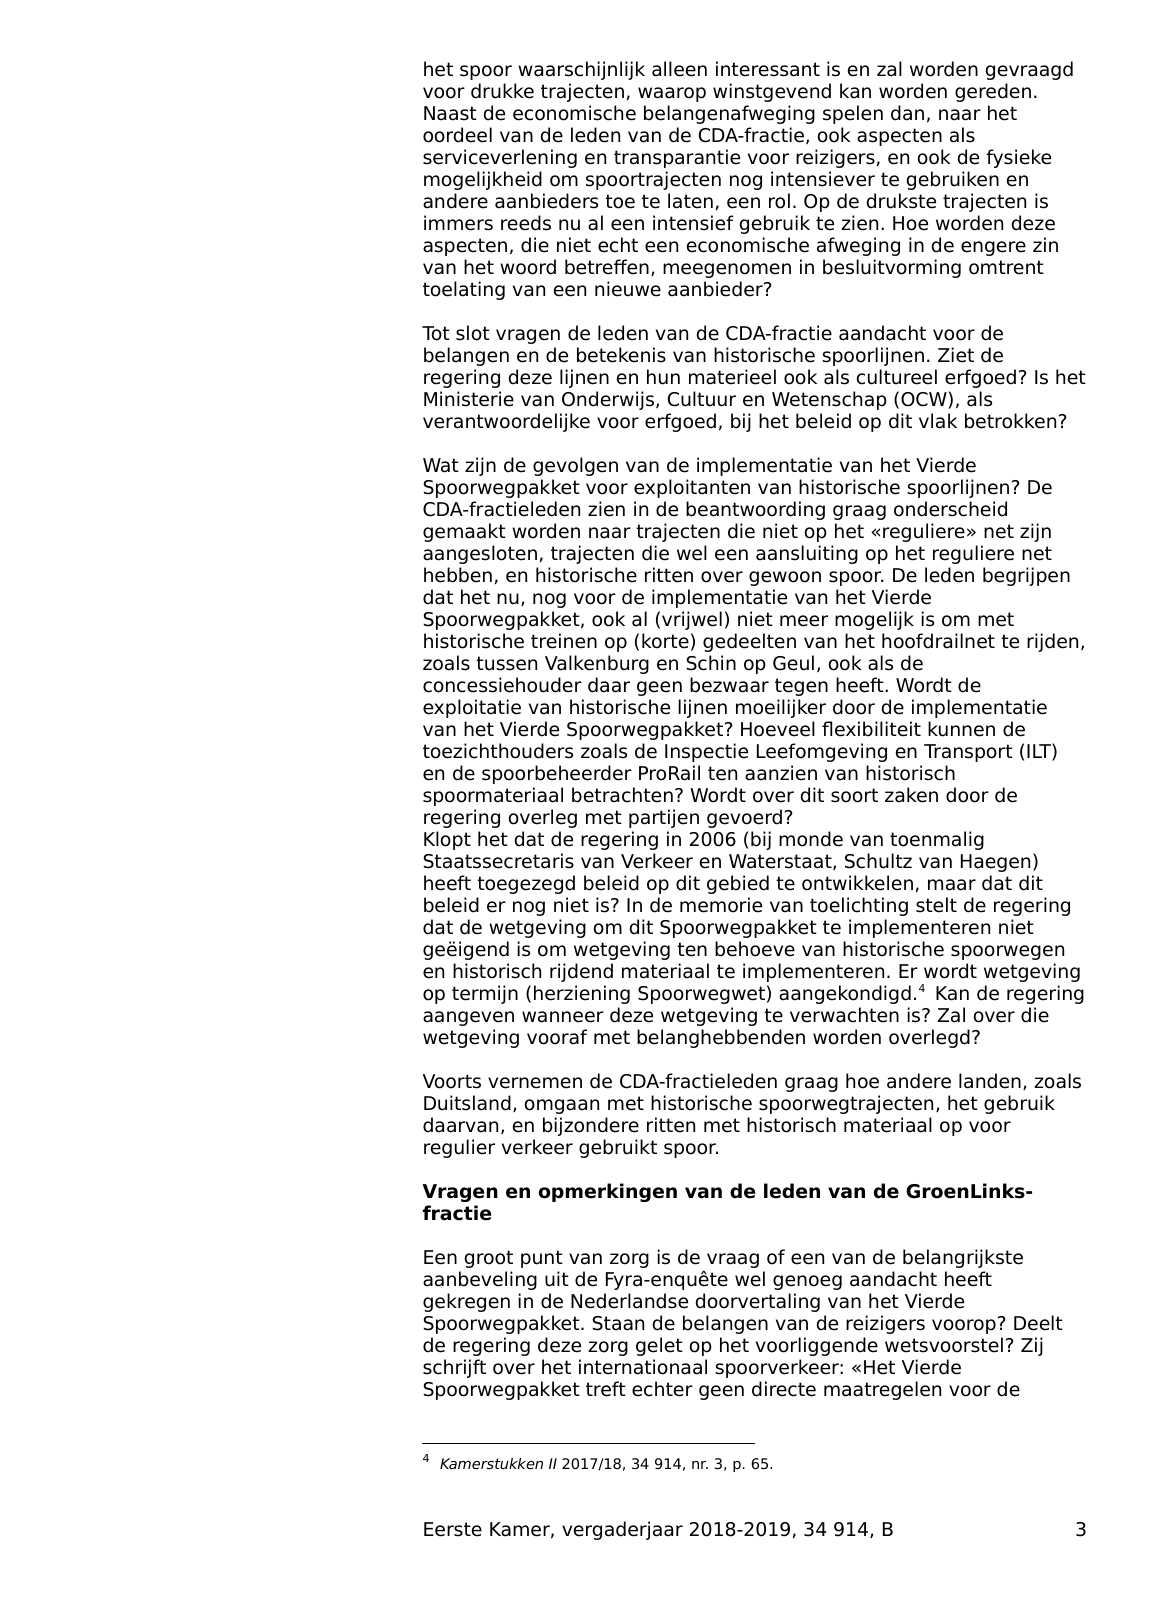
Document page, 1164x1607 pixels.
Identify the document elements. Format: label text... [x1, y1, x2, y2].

text Klopt het dat de regering in 2006 (bij monde van toenmalig Staatssecretaris van Verkeer en Waterstaat, Schultz van Haegen) heeft toegezegd beleid op dit gebied te ontwikkelen, maar dat dit beleid er nog niet is? In de memorie van toelichting stelt de regering dat de wetgeving om dit Spoorwegpakket te implementeren niet geëigend is om wetgeving ten behoeve van historische spoorwegen en historisch rijdend materiaal te implementeren. Er wordt wetgeving op termijn (herziening Spoorwegwet) aangekondigd. Kan de regering aangeven wanneer deze wetgeving te verwachten is? Zal over die wetgeving vooraf met belanghebbenden worden overlegd? [422, 829, 1087, 1048]
subtitle Vragen en opmerkingen van de leden van de GroenLinks-fractie [422, 1181, 1087, 1225]
text het spoor waarschijnlijk alleen interessant is en zal worden gevraagd voor drukke trajecten, waarop winstgevend kan worden gereden. Naast de economische belangenafweging spelen dan, naar het oordeel van de leden van de CDA-fractie, ook aspecten als serviceverlening en transparantie voor reizigers, en ook de fysieke mogelijkheid om spoortrajecten nog intensiever te gebruiken en andere aanbieders toe te laten, een rol. Op de drukste trajecten is immers reeds nu al een intensief gebruik te zien. Hoe worden deze aspecten, die niet echt een economische afweging in de engere zin van het woord betreffen, meegenomen in besluitvorming omtrent toelating van een nieuwe aanbieder? [422, 59, 1087, 301]
text Tot slot vragen de leden van de CDA-fractie aandacht voor de belangen en de betekenis van historische spoorlijnen. Ziet de regering deze lijnen en hun materieel ook als cultureel erfgoed? Is het Ministerie van Onderwijs, Cultuur en Wetenschap (OCW), als verantwoordelijke voor erfgoed, bij het beleid op dit vlak betrokken? [422, 323, 1087, 433]
text Wat zijn de gevolgen van de implementatie van het Vierde Spoorwegpakket voor exploitanten van historische spoorlijnen? De CDA-fractieleden zien in de beantwoording graag onderscheid gemaakt worden naar trajecten die niet op het «reguliere» net zijn aangesloten, trajecten die wel een aansluiting op het reguliere net hebben, en historische ritten over gewoon spoor. De leden begrijpen dat het nu, nog voor de implementatie van het Vierde Spoorwegpakket, ook al (vrijwel) niet meer mogelijk is om met historische treinen op (korte) gedeelten van het hoofdrailnet te rijden, zoals tussen Valkenburg en Schin op Geul, ook als de concessiehouder daar geen bezwaar tegen heeft. Wordt de exploitatie van historische lijnen moeilijker door de implementatie van het Vierde Spoorwegpakket? Hoeveel flexibiliteit kunnen de toezichthouders zoals de Inspectie Leefomgeving en Transport (ILT) en de spoorbeheerder ProRail ten aanzien van historisch spoormateriaal betrachten? Wordt over dit soort zaken door de regering overleg met partijen gevoerd? [422, 455, 1087, 829]
text Een groot punt van zorg is de vraag of een van de belangrijkste aanbeveling uit de Fyra-enquête wel genoeg aandacht heeft gekregen in de Nederlandse doorvertaling van het Vierde Spoorwegpakket. Staan de belangen van de reizigers voorop? Deelt de regering deze zorg gelet op het voorliggende wetsvoorstel? Zij schrijft over het internationaal spoorverkeer: «Het Vierde Spoorwegpakket treft echter geen directe maatregelen voor de [422, 1247, 1087, 1401]
text Kamerstukken II 2017/18, 34 914, nr. 3, p. 65. [422, 1452, 1087, 1474]
text Voorts vernemen de CDA-fractieleden graag hoe andere landen, zoals Duitsland, omgaan met historische spoorwegtrajecten, het gebruik daarvan, en bijzondere ritten met historisch materiaal op voor regulier verkeer gebruikt spoor. [422, 1071, 1087, 1159]
